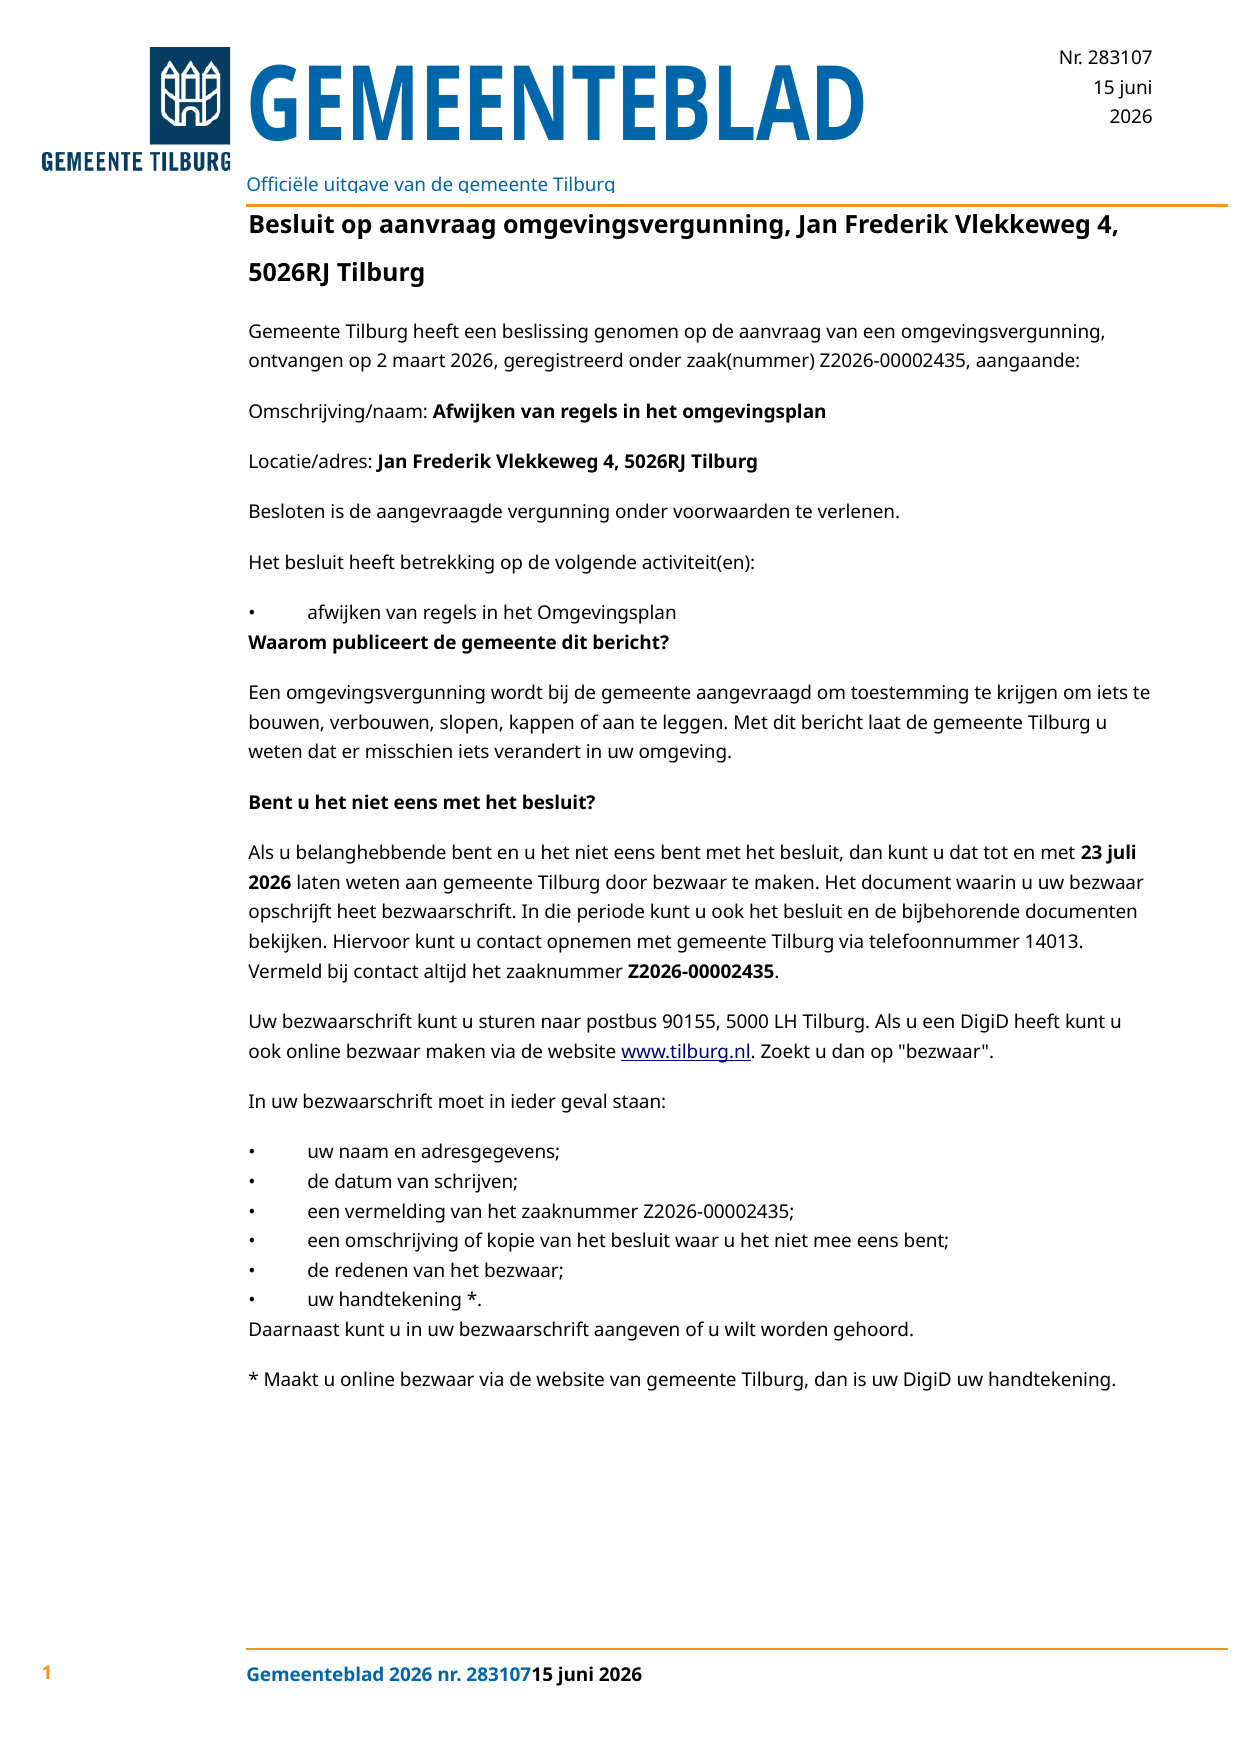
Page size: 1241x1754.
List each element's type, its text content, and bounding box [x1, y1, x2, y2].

text * Maakt u online bezwaar via de website van gemeente Tilburg, dan is uw DigiD uw handtekening. [248, 1367, 1152, 1392]
list een vermelding van het zaaknummer Z2026-00002435; [248, 1198, 1152, 1224]
text Besloten is de aangevraagde vergunning onder voorwaarden te verlenen. [248, 499, 1152, 524]
text Bent u het niet eens met het besluit? [248, 789, 1152, 815]
text Locatie/adres: Jan Frederik Vlekkeweg 4, 5026RJ Tilburg [248, 448, 1152, 474]
text Het besluit heeft betrekking op de volgende activiteit(en): [248, 549, 1152, 575]
text In uw bezwaarschrift moet in ieder geval staan: [248, 1088, 1152, 1114]
text Daarnaast kunt u in uw bezwaarschrift aangeven of u wilt worden gehoord. [248, 1316, 1152, 1342]
list afwijken van regels in het Omgevingsplan [248, 599, 1152, 625]
list de datum van schrijven; [248, 1168, 1152, 1194]
list de redenen van het bezwaar; [248, 1257, 1152, 1283]
list uw naam en adresgegevens; [248, 1139, 1152, 1164]
text Besluit op aanvraag omgevingsvergunning, Jan Frederik Vlekkeweg 4, 5026RJ Tilburg [248, 207, 1152, 288]
text Waarom publiceert de gemeente dit bericht? [248, 629, 1152, 655]
list een omschrijving of kopie van het besluit waar u het niet mee eens bent; [248, 1227, 1152, 1253]
text Omschrijving/naam: Afwijken van regels in het omgevingsplan [248, 398, 1152, 424]
text Uw bezwaarschrift kunt u sturen naar postbus 90155, 5000 LH Tilburg. Als u een DigiD heeft kunt u ook online bezwaar maken via de website www.tilburg.nl. Zoekt u dan op "bezwaar". [248, 1008, 1152, 1064]
picture [41, 47, 231, 172]
list uw handtekening *. [248, 1287, 1152, 1312]
text Als u belanghebbende bent en u het niet eens bent met het besluit, dan kunt u dat tot en met 23 juli 2026 laten weten aan gemeente Tilburg door bezwaar te maken. Het document waarin u uw bezwaar opschrijft heet bezwaarschrift. In die periode kunt u ook het besluit en de bijbehorende documenten bekijken. Hiervoor kunt u contact opnemen met gemeente Tilburg via telefoonnummer 14013. Vermeld bij contact altijd het zaaknummer Z2026-00002435. [248, 839, 1152, 984]
text Gemeente Tilburg heeft een beslissing genomen op de aanvraag van een omgevingsvergunning, ontvangen op 2 maart 2026, geregistreerd onder zaak(nummer) Z2026-00002435, aangaande: [248, 318, 1152, 373]
text Een omgevingsvergunning wordt bij de gemeente aangevraagd om toestemming te krijgen om iets te bouwen, verbouwen, slopen, kappen of aan te leggen. Met dit bericht laat de gemeente Tilburg u weten dat er misschien iets verandert in uw omgeving. [248, 679, 1152, 764]
